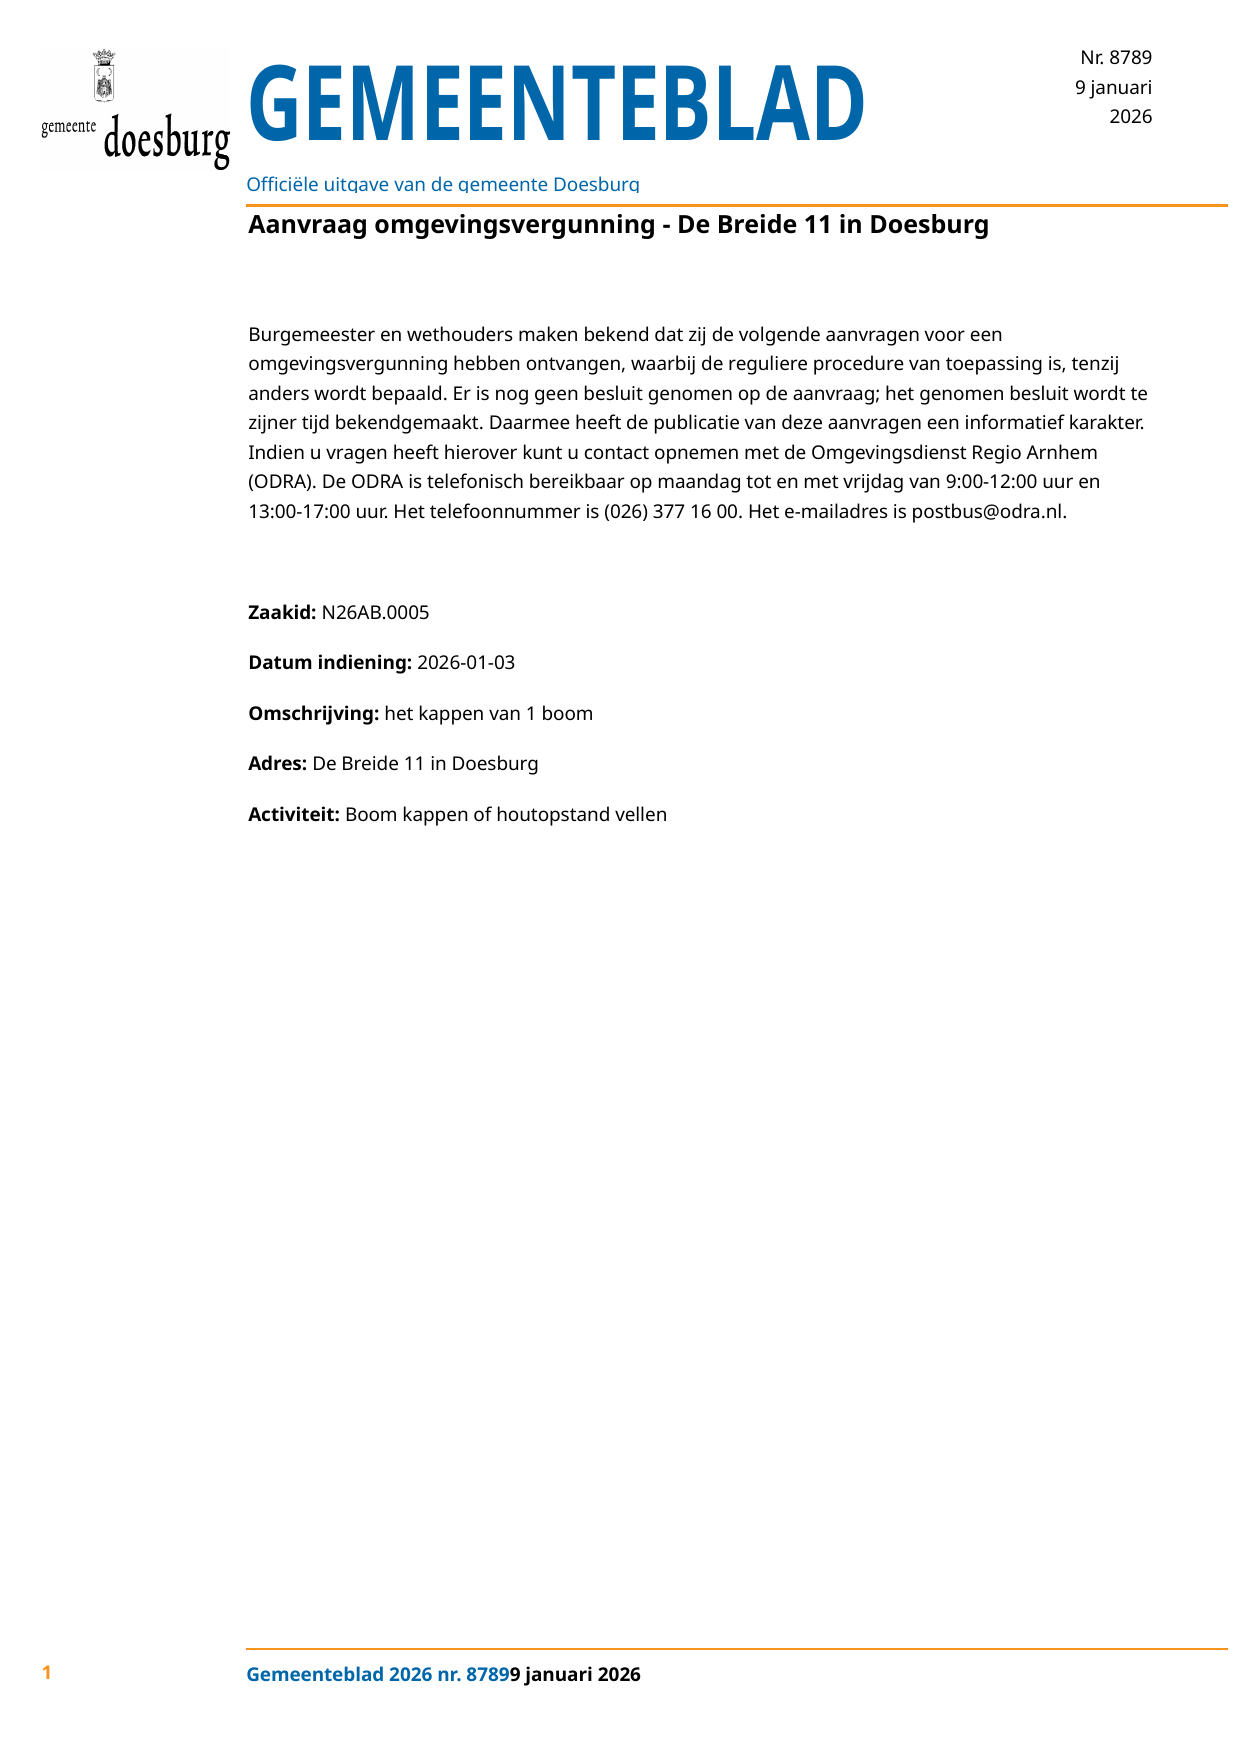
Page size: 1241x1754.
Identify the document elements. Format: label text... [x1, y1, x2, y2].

text Activiteit: Boom kappen of houtopstand vellen [248, 801, 1152, 826]
text Datum indiening: 2026-01-03 [248, 649, 1152, 675]
picture [41, 47, 231, 172]
text Aanvraag omgevingsvergunning - De Breide 11 in Doesburg [248, 207, 1152, 241]
text Zaakid: N26AB.0005 [248, 599, 1152, 625]
text Burgemeester en wethouders maken bekend dat zij de volgende aanvragen voor een omgevingsvergunning hebben ontvangen, waarbij de reguliere procedure van toepassing is, tenzij anders wordt bepaald. Er is nog geen besluit genomen op de aanvraag; het genomen besluit wordt te zijner tijd bekendgemaakt. Daarmee heeft de publicatie van deze aanvragen een informatief karakter. Indien u vragen heeft hierover kunt u contact opnemen met de Omgevingsdienst Regio Arnhem (ODRA). De ODRA is telefonisch bereikbaar op maandag tot en met vrijdag van 9:00-12:00 uur en 13:00-17:00 uur. Het telefoonnummer is (026) 377 16 00. Het e-mailadres is postbus@odra.nl. [248, 321, 1152, 524]
text Omschrijving: het kappen van 1 boom [248, 700, 1152, 726]
text Adres: De Breide 11 in Doesburg [248, 750, 1152, 776]
